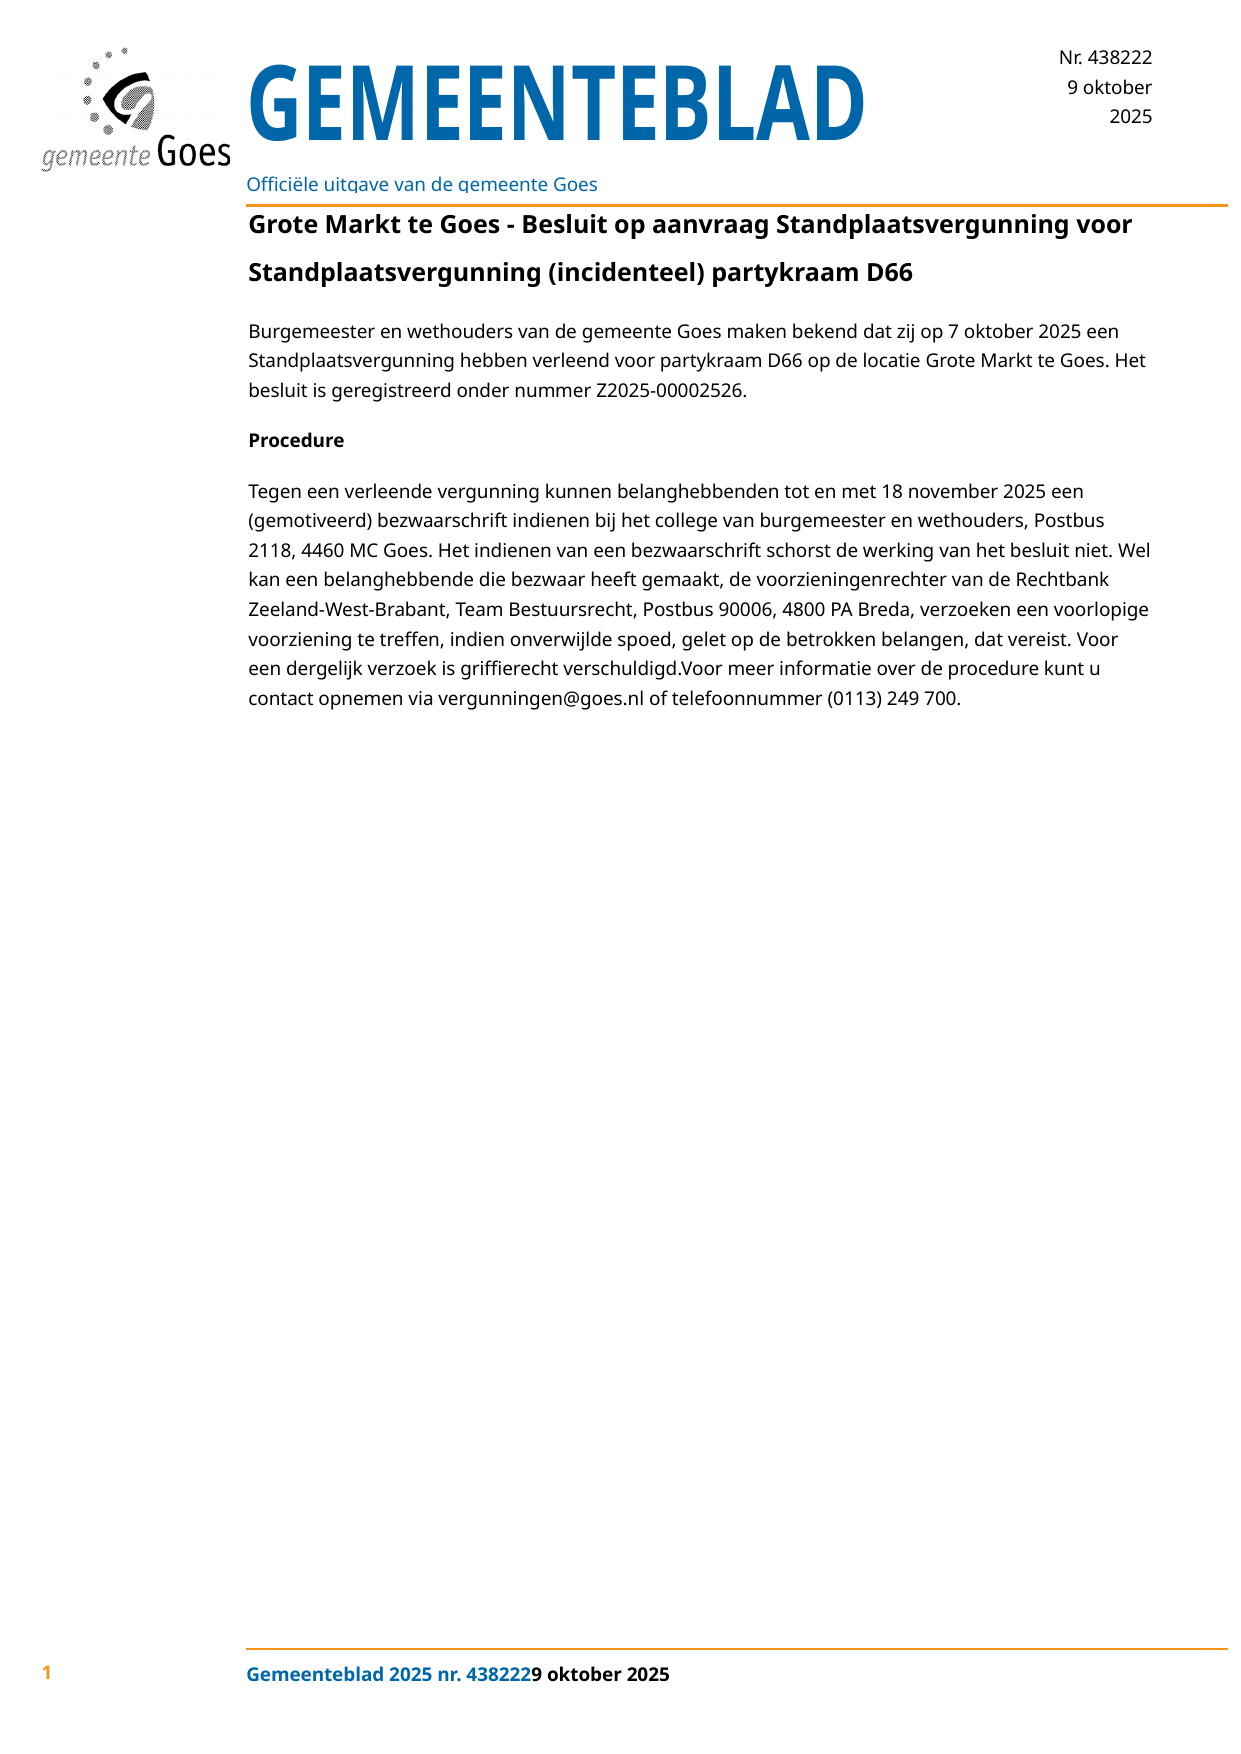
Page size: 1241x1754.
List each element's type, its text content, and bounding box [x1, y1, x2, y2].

text Procedure [248, 427, 1152, 453]
text Grote Markt te Goes - Besluit op aanvraag Standplaatsvergunning voor Standplaatsvergunning (incidenteel) partykraam D66 [248, 207, 1152, 288]
picture [41, 47, 231, 172]
text Tegen een verleende vergunning kunnen belanghebbenden tot en met 18 november 2025 een (gemotiveerd) bezwaarschrift indienen bij het college van burgemeester en wethouders, Postbus 2118, 4460 MC Goes. Het indienen van een bezwaarschrift schorst de werking van het besluit niet. Wel kan een belanghebbende die bezwaar heeft gemaakt, de voorzieningenrechter van de Rechtbank Zeeland-West-Brabant, Team Bestuursrecht, Postbus 90006, 4800 PA Breda, verzoeken een voorlopige voorziening te treffen, indien onverwijlde spoed, gelet op de betrokken belangen, dat vereist. Voor een dergelijk verzoek is griffierecht verschuldigd.Voor meer informatie over de procedure kunt u contact opnemen via vergunningen@goes.nl of telefoonnummer (0113) 249 700. [248, 478, 1152, 711]
text Burgemeester en wethouders van de gemeente Goes maken bekend dat zij op 7 oktober 2025 een Standplaatsvergunning hebben verleend voor partykraam D66 op de locatie Grote Markt te Goes. Het besluit is geregistreerd onder nummer Z2025-00002526. [248, 318, 1152, 403]
